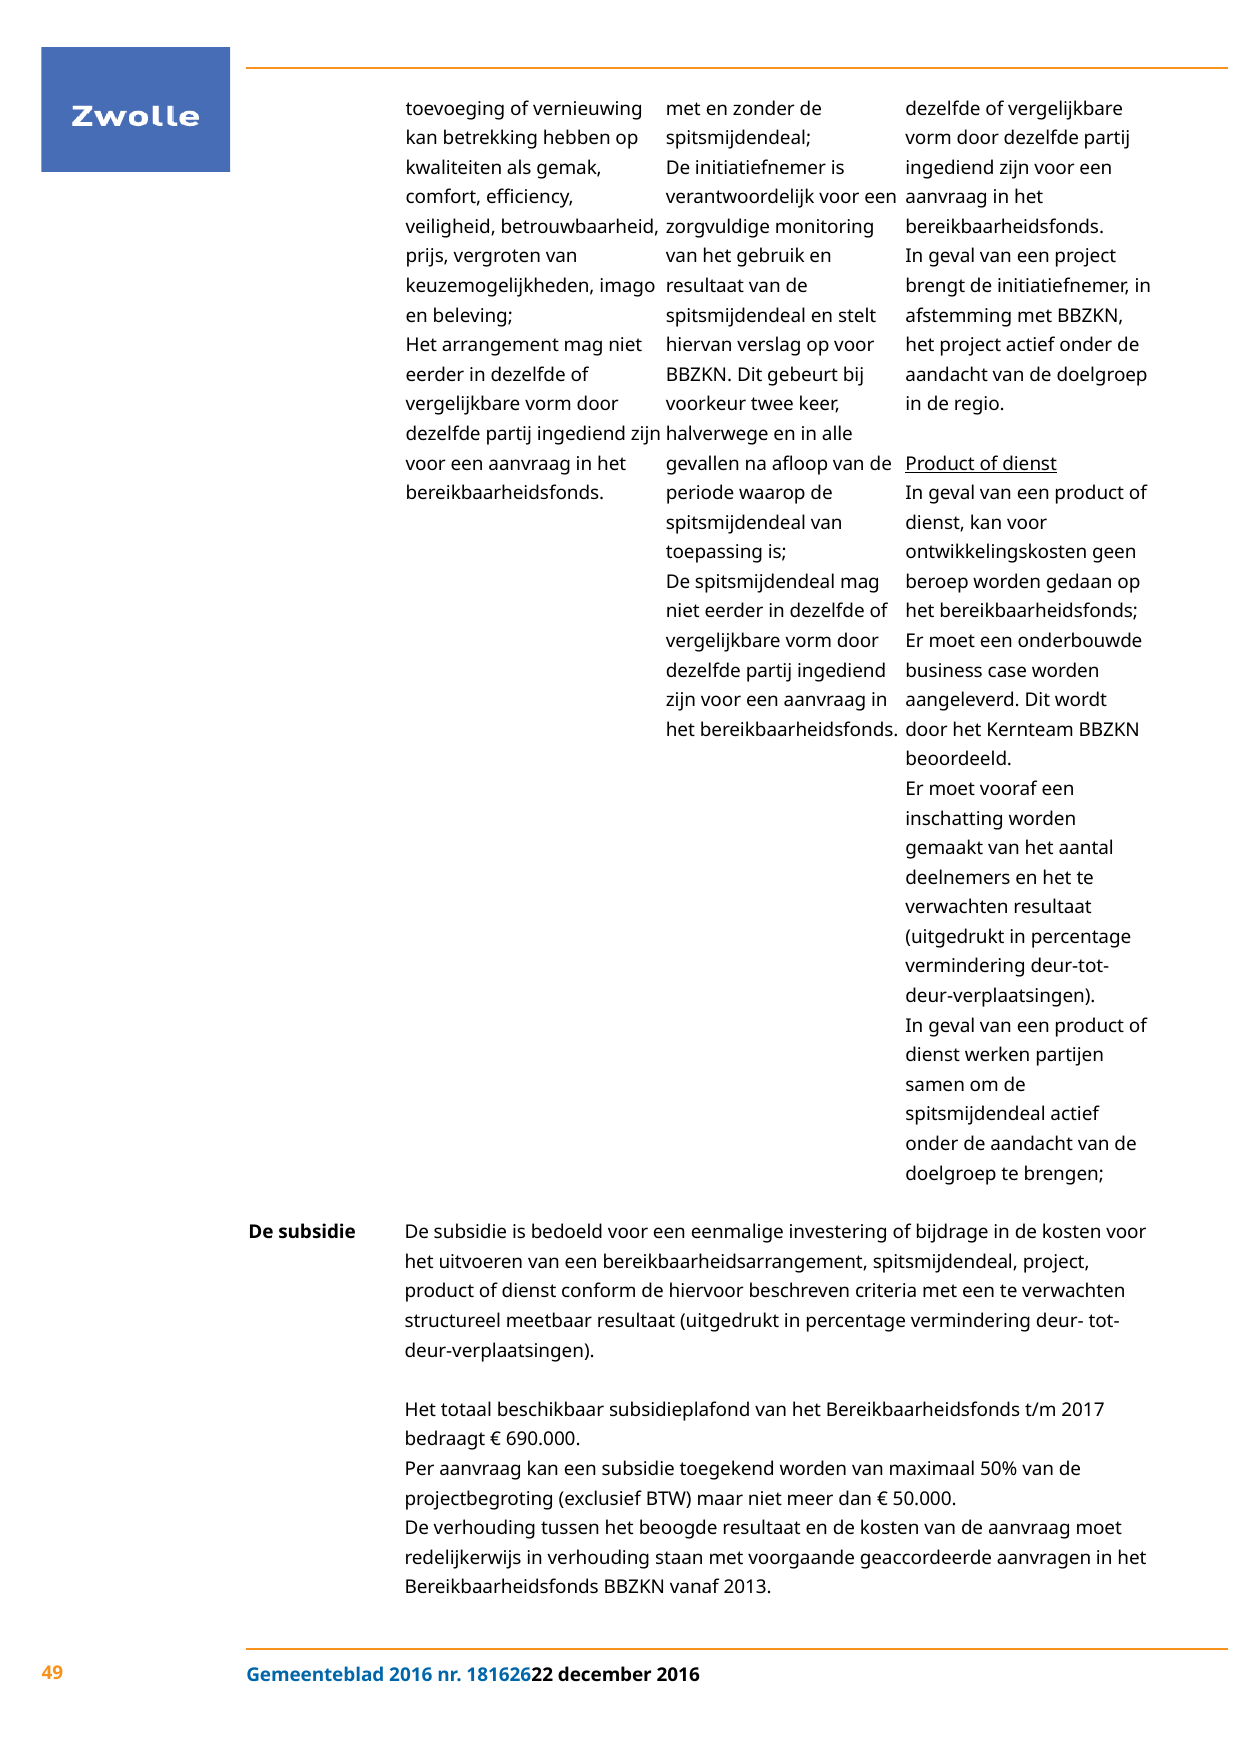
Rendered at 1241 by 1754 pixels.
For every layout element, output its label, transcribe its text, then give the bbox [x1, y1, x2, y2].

table_cell [248, 95, 405, 1186]
table_header De subsidie [248, 1219, 404, 1599]
table_cell met en zonder de spitsmijdendeal; De initiatiefnemer is verantwoordelijk voor een zorgvuldige monitoring van het gebruik en resultaat van de spitsmijdendeal en stelt hiervan verslag op voor BBZKN. Dit gebeurt bij voorkeur twee keer, halverwege en in alle gevallen na afloop van de periode waarop de spitsmijdendeal van toepassing is; De spitsmijdendeal mag niet eerder in dezelfde of vergelijkbare vorm door dezelfde partij ingediend zijn voor een aanvraag in het bereikbaarheidsfonds. [666, 95, 905, 1186]
picture [41, 47, 231, 172]
table_cell toevoeging of vernieuwing kan betrekking hebben op kwaliteiten als gemak, comfort, efficiency, veiligheid, betrouwbaarheid, prijs, vergroten van keuzemogelijkheden, imago en beleving; Het arrangement mag niet eerder in dezelfde of vergelijkbare vorm door dezelfde partij ingediend zijn voor een aanvraag in het bereikbaarheidsfonds. [405, 95, 666, 1186]
table_cell dezelfde of vergelijkbare vorm door dezelfde partij ingediend zijn voor een aanvraag in het bereikbaarheidsfonds. In geval van een project brengt de initiatiefnemer, in afstemming met BBZKN, het project actief onder de aandacht van de doelgroep in de regio. Product of dienst In geval van een product of dienst, kan voor ontwikkelingskosten geen beroep worden gedaan op het bereikbaarheidsfonds; Er moet een onderbouwde business case worden aangeleverd. Dit wordt door het Kernteam BBZKN beoordeeld. Er moet vooraf een inschatting worden gemaakt van het aantal deelnemers en het te verwachten resultaat (uitgedrukt in percentage vermindering deur-tot-deur-verplaatsingen). In geval van een product of dienst werken partijen samen om de spitsmijdendeal actief onder de aandacht van de doelgroep te brengen; [905, 95, 1152, 1186]
table_header De subsidie is bedoeld voor een eenmalige investering of bijdrage in de kosten voor het uitvoeren van een bereikbaarheidsarrangement, spitsmijdendeal, project, product of dienst conform de hiervoor beschreven criteria met een te verwachten structureel meetbaar resultaat (uitgedrukt in percentage vermindering deur- tot-deur-verplaatsingen). Het totaal beschikbaar subsidieplafond van het Bereikbaarheidsfonds t/m 2017 bedraagt € 690.000. Per aanvraag kan een subsidie toegekend worden van maximaal 50% van de projectbegroting (exclusief BTW) maar niet meer dan € 50.000. De verhouding tussen het beoogde resultaat en de kosten van de aanvraag moet redelijkerwijs in verhouding staan met voorgaande geaccordeerde aanvragen in het Bereikbaarheidsfonds BBZKN vanaf 2013. [404, 1219, 1152, 1599]
